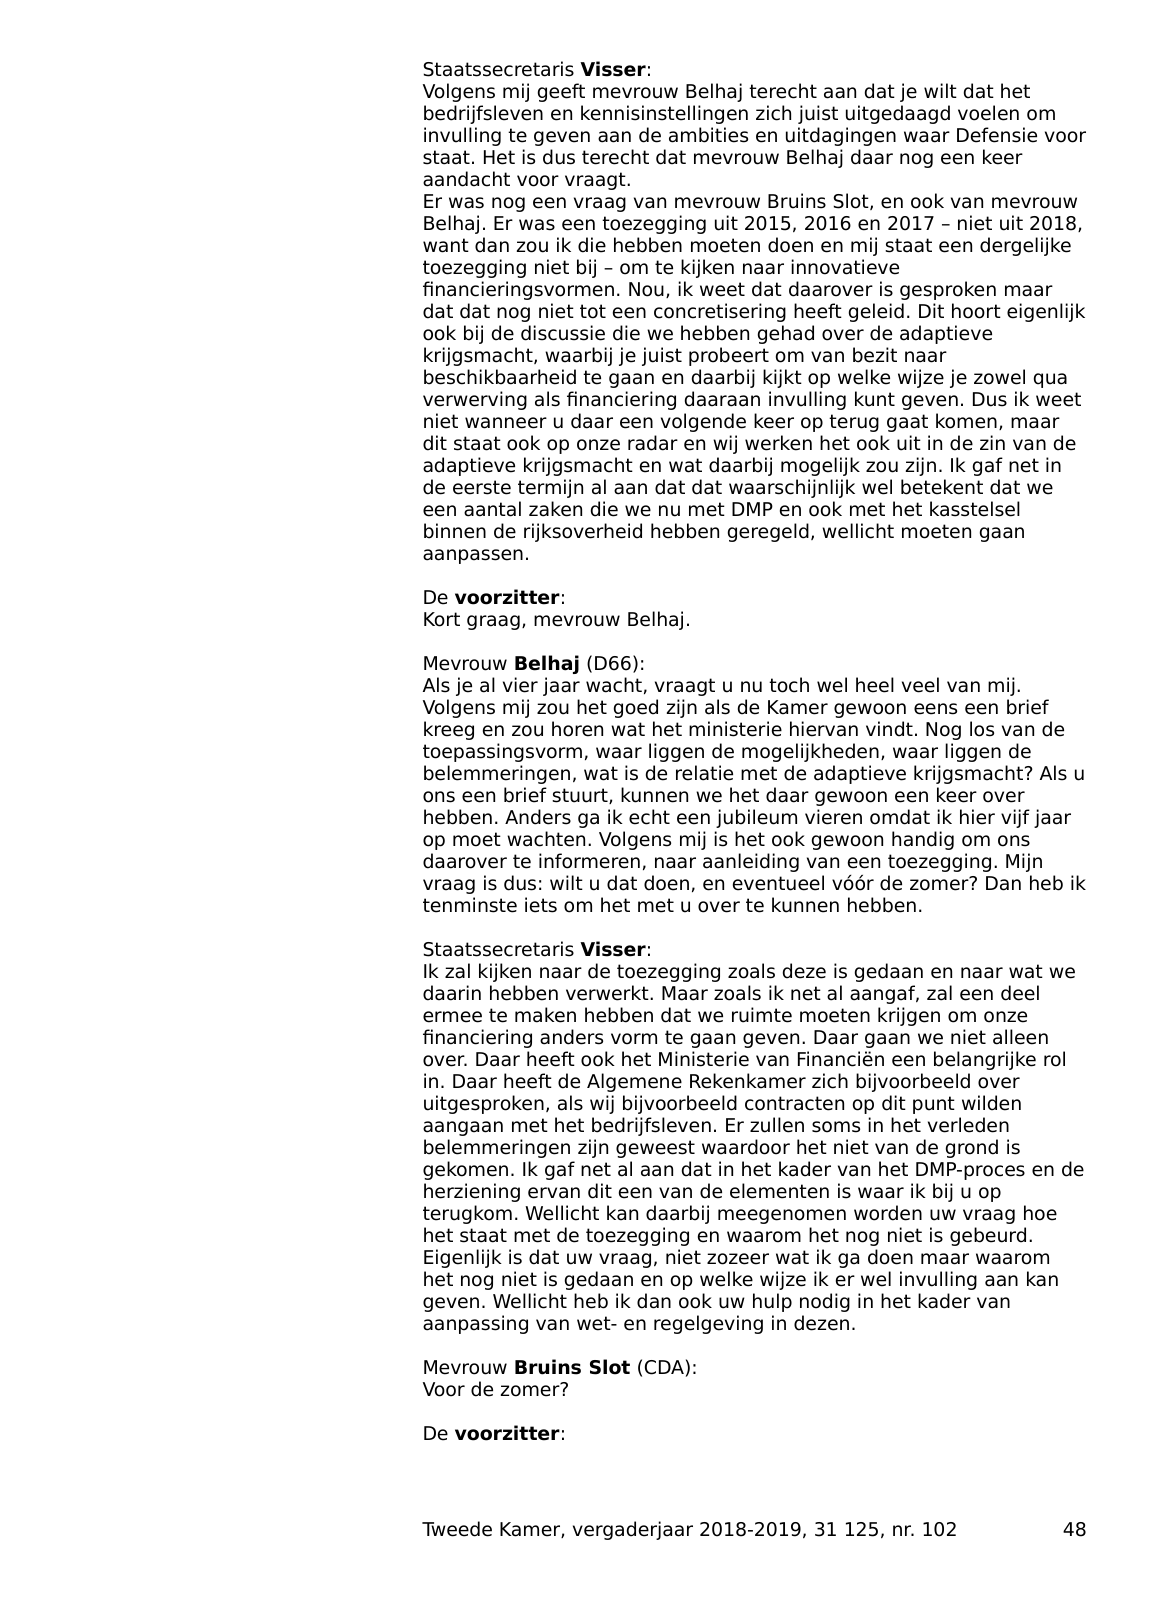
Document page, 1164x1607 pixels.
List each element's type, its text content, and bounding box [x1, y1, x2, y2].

text Kort graag, mevrouw Belhaj. [422, 609, 1087, 631]
text De voorzitter: [422, 587, 1087, 609]
text Ik zal kijken naar de toezegging zoals deze is gedaan en naar wat we daarin hebben verwerkt. Maar zoals ik net al aangaf, zal een deel ermee te maken hebben dat we ruimte moeten krijgen om onze financiering anders vorm te gaan geven. Daar gaan we niet alleen over. Daar heeft ook het Ministerie van Financiën een belangrijke rol in. Daar heeft de Algemene Rekenkamer zich bijvoorbeeld over uitgesproken, als wij bijvoorbeeld contracten op dit punt wilden aangaan met het bedrijfsleven. Er zullen soms in het verleden belemmeringen zijn geweest waardoor het niet van de grond is gekomen. Ik gaf net al aan dat in het kader van het DMP-proces en de herziening ervan dit een van de elementen is waar ik bij u op terugkom. Wellicht kan daarbij meegenomen worden uw vraag hoe het staat met de toezegging en waarom het nog niet is gebeurd. Eigenlijk is dat uw vraag, niet zozeer wat ik ga doen maar waarom het nog niet is gedaan en op welke wijze ik er wel invulling aan kan geven. Wellicht heb ik dan ook uw hulp nodig in het kader van aanpassing van wet- en regelgeving in dezen. [422, 961, 1087, 1334]
text Als je al vier jaar wacht, vraagt u nu toch wel heel veel van mij. Volgens mij zou het goed zijn als de Kamer gewoon eens een brief kreeg en zou horen wat het ministerie hiervan vindt. Nog los van de toepassingsvorm, waar liggen de mogelijkheden, waar liggen de belemmeringen, wat is de relatie met de adaptieve krijgsmacht? Als u ons een brief stuurt, kunnen we het daar gewoon een keer over hebben. Anders ga ik echt een jubileum vieren omdat ik hier vijf jaar op moet wachten. Volgens mij is het ook gewoon handig om ons daarover te informeren, naar aanleiding van een toezegging. Mijn vraag is dus: wilt u dat doen, en eventueel vóór de zomer? Dan heb ik tenminste iets om het met u over te kunnen hebben. [422, 675, 1087, 917]
text De voorzitter: [422, 1423, 1087, 1445]
text Staatssecretaris Visser: [422, 939, 1087, 961]
text Staatssecretaris Visser: [422, 59, 1087, 81]
text Er was nog een vraag van mevrouw Bruins Slot, en ook van mevrouw Belhaj. Er was een toezegging uit 2015, 2016 en 2017 – niet uit 2018, want dan zou ik die hebben moeten doen en mij staat een dergelijke toezegging niet bij – om te kijken naar innovatieve financieringsvormen. Nou, ik weet dat daarover is gesproken maar dat dat nog niet tot een concretisering heeft geleid. Dit hoort eigenlijk ook bij de discussie die we hebben gehad over de adaptieve krijgsmacht, waarbij je juist probeert om van bezit naar beschikbaarheid te gaan en daarbij kijkt op welke wijze je zowel qua verwerving als financiering daaraan invulling kunt geven. Dus ik weet niet wanneer u daar een volgende keer op terug gaat komen, maar dit staat ook op onze radar en wij werken het ook uit in de zin van de adaptieve krijgsmacht en wat daarbij mogelijk zou zijn. Ik gaf net in de eerste termijn al aan dat dat waarschijnlijk wel betekent dat we een aantal zaken die we nu met DMP en ook met het kasstelsel binnen de rijksoverheid hebben geregeld, wellicht moeten gaan aanpassen. [422, 191, 1087, 564]
text Volgens mij geeft mevrouw Belhaj terecht aan dat je wilt dat het bedrijfsleven en kennisinstellingen zich juist uitgedaagd voelen om invulling te geven aan de ambities en uitdagingen waar Defensie voor staat. Het is dus terecht dat mevrouw Belhaj daar nog een keer aandacht voor vraagt. [422, 81, 1087, 191]
text Voor de zomer? [422, 1379, 1087, 1401]
text Mevrouw Bruins Slot (CDA): [422, 1357, 1087, 1379]
text Mevrouw Belhaj (D66): [422, 653, 1087, 675]
